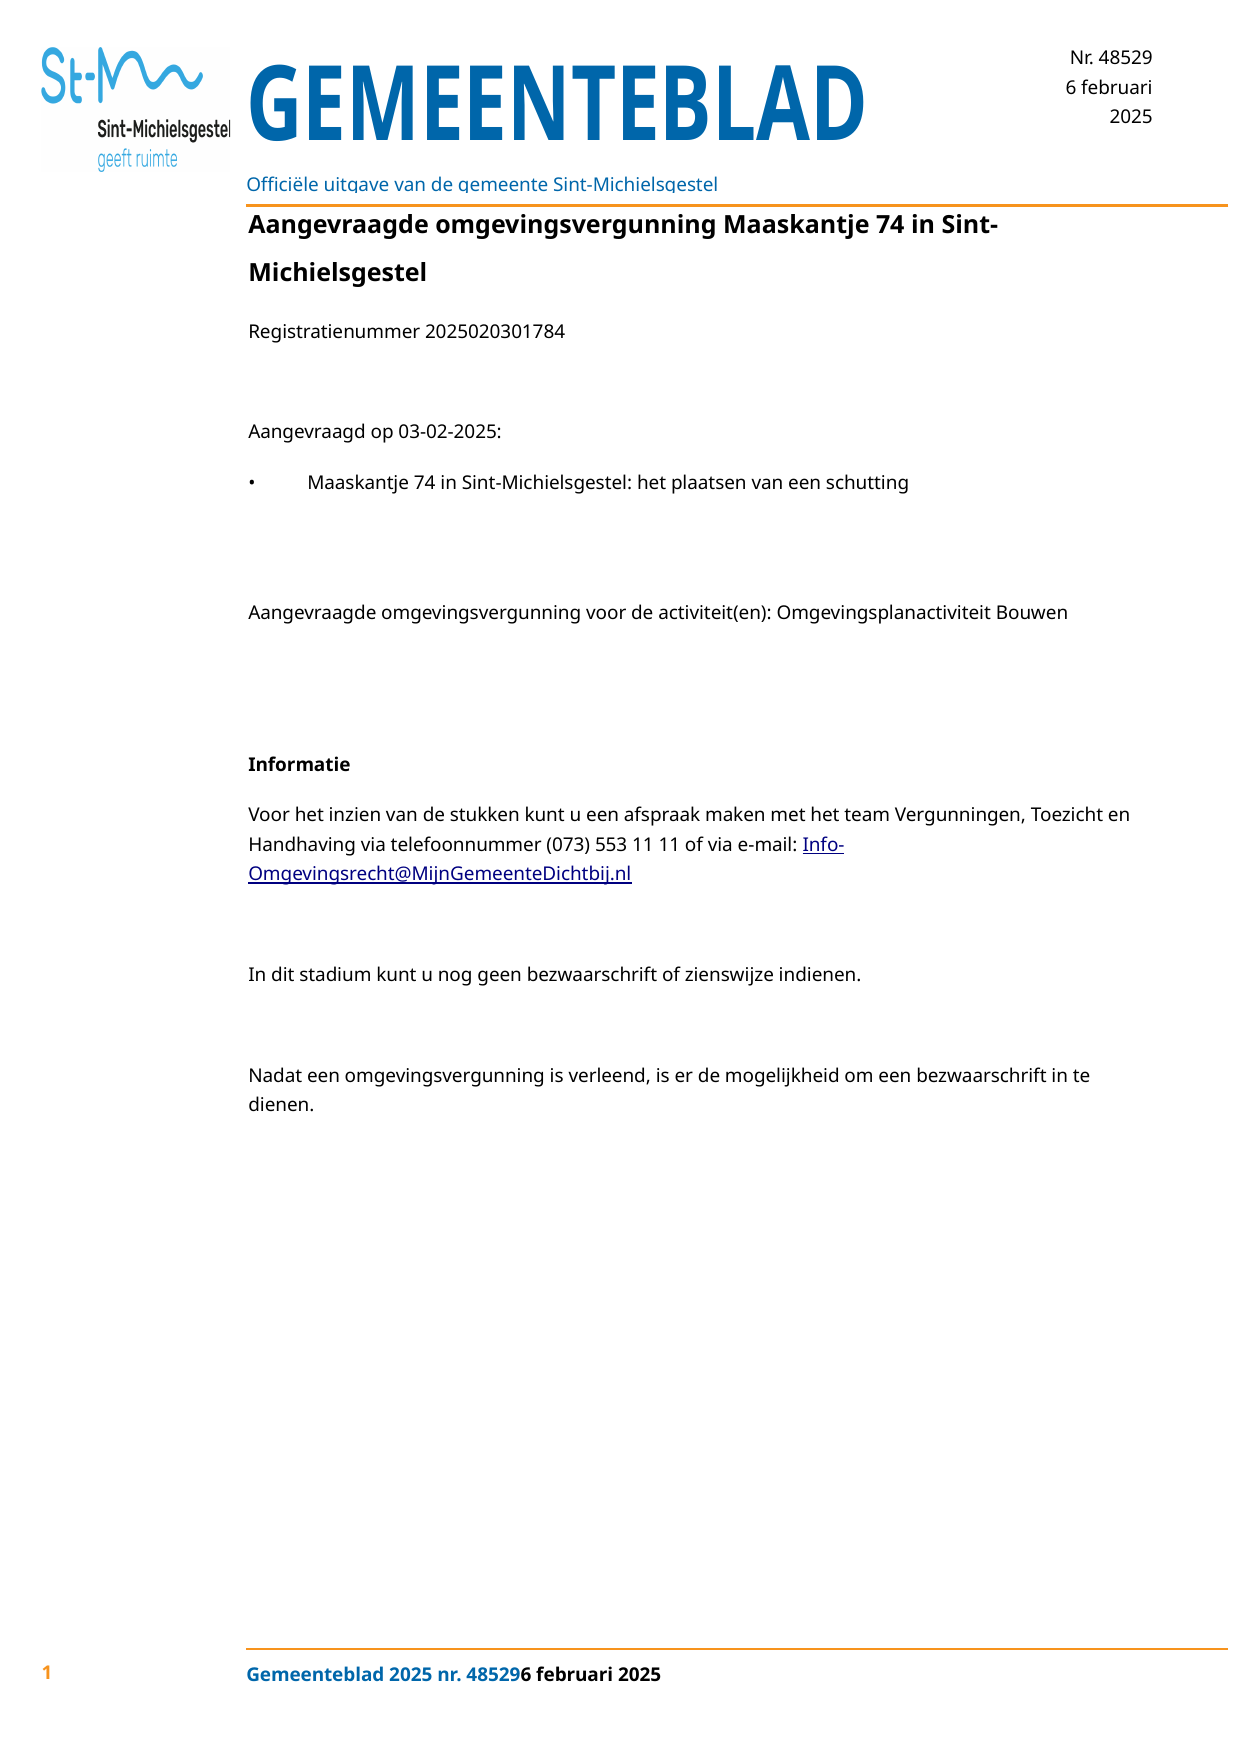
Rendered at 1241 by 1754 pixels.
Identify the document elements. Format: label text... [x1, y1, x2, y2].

text Nadat een omgevingsvergunning is verleend, is er de mogelijkheid om een bezwaarschrift in te dienen. [248, 1062, 1152, 1117]
text Voor het inzien van de stukken kunt u een afspraak maken met het team Vergunningen, Toezicht en Handhaving via telefoonnummer (073) 553 11 11 of via e-mail: Info-Omgevingsrecht@MijnGemeenteDichtbij.nl [248, 801, 1152, 886]
text Aangevraagde omgevingsvergunning Maaskantje 74 in Sint-Michielsgestel [248, 207, 1152, 288]
text In dit stadium kunt u nog geen bezwaarschrift of zienswijze indienen. [248, 961, 1152, 987]
text Aangevraagd op 03-02-2025: [248, 419, 1152, 444]
text Informatie [248, 751, 1152, 777]
text Registratienummer 2025020301784 [248, 318, 1152, 344]
list Maaskantje 74 in Sint-Michielsgestel: het plaatsen van een schutting [248, 469, 1152, 495]
picture [41, 47, 231, 172]
text Aangevraagde omgevingsvergunning voor de activiteit(en): Omgevingsplanactiviteit Bouwen [248, 599, 1152, 625]
